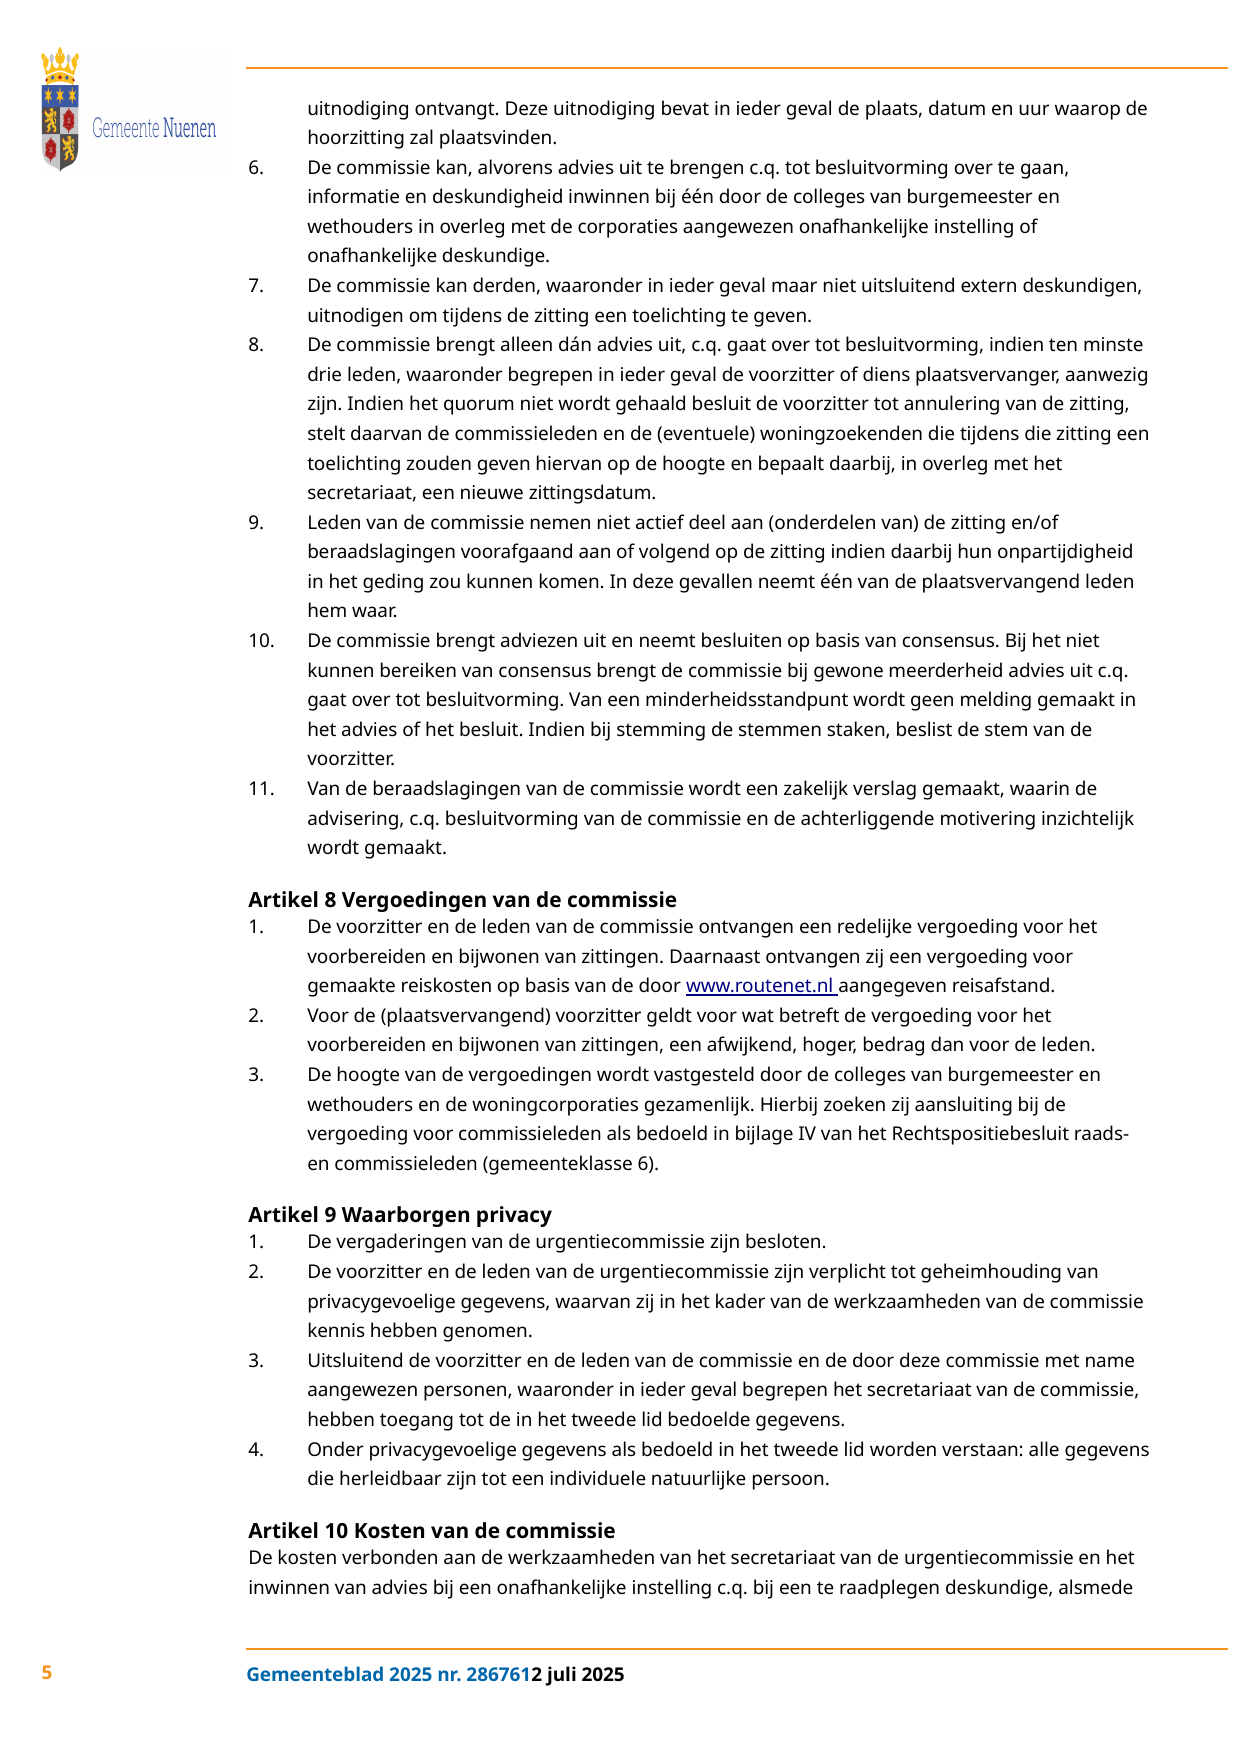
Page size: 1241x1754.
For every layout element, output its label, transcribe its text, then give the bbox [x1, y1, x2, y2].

text Artikel 8 Vergoedingen van de commissie [248, 885, 1152, 913]
list Uitsluitend de voorzitter en de leden van de commissie en de door deze commissie met name aangewezen personen, waaronder in ieder geval begrepen het secretariaat van de commissie, hebben toegang tot de in het tweede lid bedoelde gegevens. [248, 1347, 1152, 1432]
list De hoogte van de vergoedingen wordt vastgesteld door de colleges van burgemeester en wethouders en de woningcorporaties gezamenlijk. Hierbij zoeken zij aansluiting bij de vergoeding voor commissieleden als bedoeld in bijlage IV van het Rechtspositiebesluit raads- en commissieleden (gemeenteklasse 6). [248, 1061, 1152, 1176]
list De commissie brengt adviezen uit en neemt besluiten op basis van consensus. Bij het niet kunnen bereiken van consensus brengt de commissie bij gewone meerderheid advies uit c.q. gaat over tot besluitvorming. Van een minderheidsstandpunt wordt geen melding gemaakt in het advies of het besluit. Indien bij stemming de stemmen staken, beslist de stem van de voorzitter. [248, 627, 1152, 771]
picture [41, 47, 231, 172]
list Leden van de commissie nemen niet actief deel aan (onderdelen van) de zitting en/of beraadslagingen voorafgaand aan of volgend op de zitting indien daarbij hun onpartijdigheid in het geding zou kunnen komen. In deze gevallen neemt één van de plaatsvervangend leden hem waar. [248, 509, 1152, 623]
list Van de beraadslagingen van de commissie wordt een zakelijk verslag gemaakt, waarin de advisering, c.q. besluitvorming van de commissie en de achterliggende motivering inzichtelijk wordt gemaakt. [248, 775, 1152, 860]
list uitnodiging ontvangt. Deze uitnodiging bevat in ieder geval de plaats, datum en uur waarop de hoorzitting zal plaatsvinden. [248, 95, 1152, 150]
list De commissie brengt alleen dán advies uit, c.q. gaat over tot besluitvorming, indien ten minste drie leden, waaronder begrepen in ieder geval de voorzitter of diens plaatsvervanger, aanwezig zijn. Indien het quorum niet wordt gehaald besluit de voorzitter tot annulering van de zitting, stelt daarvan de commissieleden en de (eventuele) woningzoekenden die tijdens die zitting een toelichting zouden geven hiervan op de hoogte en bepaalt daarbij, in overleg met het secretariaat, een nieuwe zittingsdatum. [248, 331, 1152, 505]
text Artikel 10 Kosten van de commissie [248, 1516, 1152, 1544]
list Onder privacygevoelige gegevens als bedoeld in het tweede lid worden verstaan: alle gegevens die herleidbaar zijn tot een individuele natuurlijke persoon. [248, 1436, 1152, 1491]
text De kosten verbonden aan de werkzaamheden van het secretariaat van de urgentiecommissie en het inwinnen van advies bij een onafhankelijke instelling c.q. bij een te raadplegen deskundige, alsmede [248, 1544, 1152, 1599]
list De vergaderingen van de urgentiecommissie zijn besloten. [248, 1229, 1152, 1254]
list De voorzitter en de leden van de commissie ontvangen een redelijke vergoeding voor het voorbereiden en bijwonen van zittingen. Daarnaast ontvangen zij een vergoeding voor gemaakte reiskosten op basis van de door www.routenet.nl aangegeven reisafstand. [248, 913, 1152, 998]
text Artikel 9 Waarborgen privacy [248, 1200, 1152, 1229]
list De commissie kan derden, waaronder in ieder geval maar niet uitsluitend extern deskundigen, uitnodigen om tijdens de zitting een toelichting te geven. [248, 272, 1152, 328]
list De voorzitter en de leden van de urgentiecommissie zijn verplicht tot geheimhouding van privacygevoelige gegevens, waarvan zij in het kader van de werkzaamheden van de commissie kennis hebben genomen. [248, 1258, 1152, 1343]
list Voor de (plaatsvervangend) voorzitter geldt voor wat betreft de vergoeding voor het voorbereiden en bijwonen van zittingen, een afwijkend, hoger, bedrag dan voor de leden. [248, 1002, 1152, 1057]
list De commissie kan, alvorens advies uit te brengen c.q. tot besluitvorming over te gaan, informatie en deskundigheid inwinnen bij één door de colleges van burgemeester en wethouders in overleg met de corporaties aangewezen onafhankelijke instelling of onafhankelijke deskundige. [248, 154, 1152, 268]
